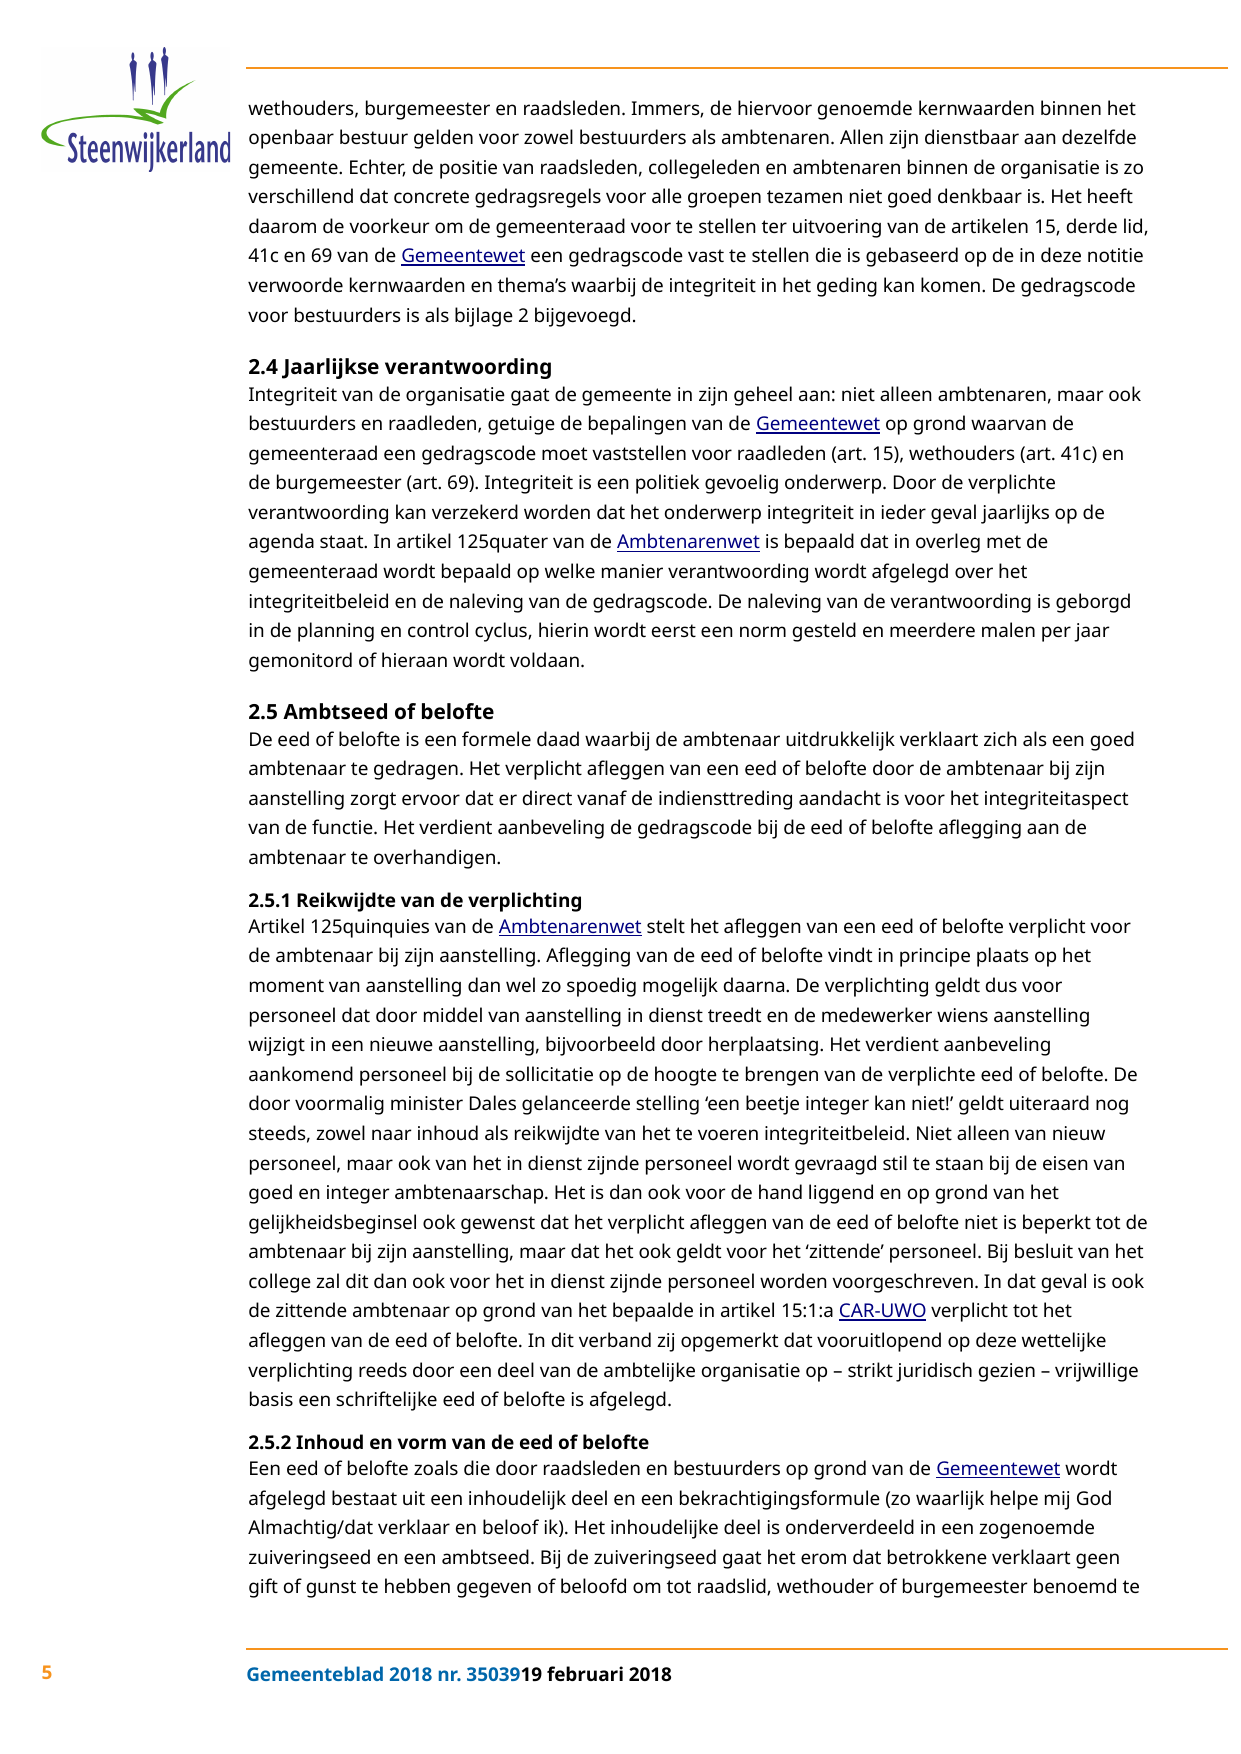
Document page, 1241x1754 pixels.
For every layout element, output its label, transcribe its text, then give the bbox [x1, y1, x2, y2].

text Integriteit van de organisatie gaat de gemeente in zijn geheel aan: niet alleen ambtenaren, maar ook bestuurders en raadleden, getuige de bepalingen van de Gemeentewet op grond waarvan de gemeenteraad een gedragscode moet vaststellen voor raadleden (art. 15), wethouders (art. 41c) en de burgemeester (art. 69). Integriteit is een politiek gevoelig onderwerp. Door de verplichte verantwoording kan verzekerd worden dat het onderwerp integriteit in ieder geval jaarlijks op de agenda staat. In artikel 125quater van de Ambtenarenwet is bepaald dat in overleg met de gemeenteraad wordt bepaald op welke manier verantwoording wordt afgelegd over het integriteitbeleid en de naleving van de gedragscode. De naleving van de verantwoording is geborgd in de planning en control cyclus, hierin wordt eerst een norm gesteld en meerdere malen per jaar gemonitord of hieraan wordt voldaan. [248, 381, 1152, 673]
text De eed of belofte is een formele daad waarbij de ambtenaar uitdrukkelijk verklaart zich als een goed ambtenaar te gedragen. Het verplicht afleggen van een eed of belofte door de ambtenaar bij zijn aanstelling zorgt ervoor dat er direct vanaf de indiensttreding aandacht is voor het integriteitaspect van de functie. Het verdient aanbeveling de gedragscode bij de eed of belofte aflegging aan de ambtenaar te overhandigen. [248, 726, 1152, 870]
text Een eed of belofte zoals die door raadsleden en bestuurders op grond van de Gemeentewet wordt afgelegd bestaat uit een inhoudelijk deel en een bekrachtigingsformule (zo waarlijk helpe mij God Almachtig/dat verklaar en beloof ik). Het inhoudelijke deel is onderverdeeld in een zogenoemde zuiveringseed en een ambtseed. Bij de zuiveringseed gaat het erom dat betrokkene verklaart geen gift of gunst te hebben gegeven of beloofd om tot raadslid, wethouder of burgemeester benoemd te [248, 1455, 1152, 1599]
text 2.5.2 Inhoud en vorm van de eed of belofte [248, 1429, 1152, 1455]
text wethouders, burgemeester en raadsleden. Immers, de hiervoor genoemde kernwaarden binnen het openbaar bestuur gelden voor zowel bestuurders als ambtenaren. Allen zijn dienstbaar aan dezelfde gemeente. Echter, de positie van raadsleden, collegeleden en ambtenaren binnen de organisatie is zo verschillend dat concrete gedragsregels voor alle groepen tezamen niet goed denkbaar is. Het heeft daarom de voorkeur om de gemeenteraad voor te stellen ter uitvoering van de artikelen 15, derde lid, 41c en 69 van de Gemeentewet een gedragscode vast te stellen die is gebaseerd op de in deze notitie verwoorde kernwaarden en thema’s waarbij de integriteit in het geding kan komen. De gedragscode voor bestuurders is als bijlage 2 bijgevoegd. [248, 95, 1152, 328]
text Artikel 125quinquies van de Ambtenarenwet stelt het afleggen van een eed of belofte verplicht voor de ambtenaar bij zijn aanstelling. Aflegging van de eed of belofte vindt in principe plaats op het moment van aanstelling dan wel zo spoedig mogelijk daarna. De verplichting geldt dus voor personeel dat door middel van aanstelling in dienst treedt en de medewerker wiens aanstelling wijzigt in een nieuwe aanstelling, bijvoorbeeld door herplaatsing. Het verdient aanbeveling aankomend personeel bij de sollicitatie op de hoogte te brengen van de verplichte eed of belofte. De door voormalig minister Dales gelanceerde stelling ‘een beetje integer kan niet!’ geldt uiteraard nog steeds, zowel naar inhoud als reikwijdte van het te voeren integriteitbeleid. Niet alleen van nieuw personeel, maar ook van het in dienst zijnde personeel wordt gevraagd stil te staan bij de eisen van goed en integer ambtenaarschap. Het is dan ook voor de hand liggend en op grond van het gelijkheidsbeginsel ook gewenst dat het verplicht afleggen van de eed of belofte niet is beperkt tot de ambtenaar bij zijn aanstelling, maar dat het ook geldt voor het ‘zittende’ personeel. Bij besluit van het college zal dit dan ook voor het in dienst zijnde personeel worden voorgeschreven. In dat geval is ook de zittende ambtenaar op grond van het bepaalde in artikel 15:1:a CAR-UWO verplicht tot het afleggen van de eed of belofte. In dit verband zij opgemerkt dat vooruitlopend op deze wettelijke verplichting reeds door een deel van de ambtelijke organisatie op – strikt juridisch gezien – vrijwillige basis een schriftelijke eed of belofte is afgelegd. [248, 913, 1152, 1412]
text 2.5.1 Reikwijdte van de verplichting [248, 887, 1152, 913]
picture [41, 47, 231, 172]
text 2.4 Jaarlijkse verantwoording [248, 352, 1152, 381]
text 2.5 Ambtseed of belofte [248, 697, 1152, 726]
